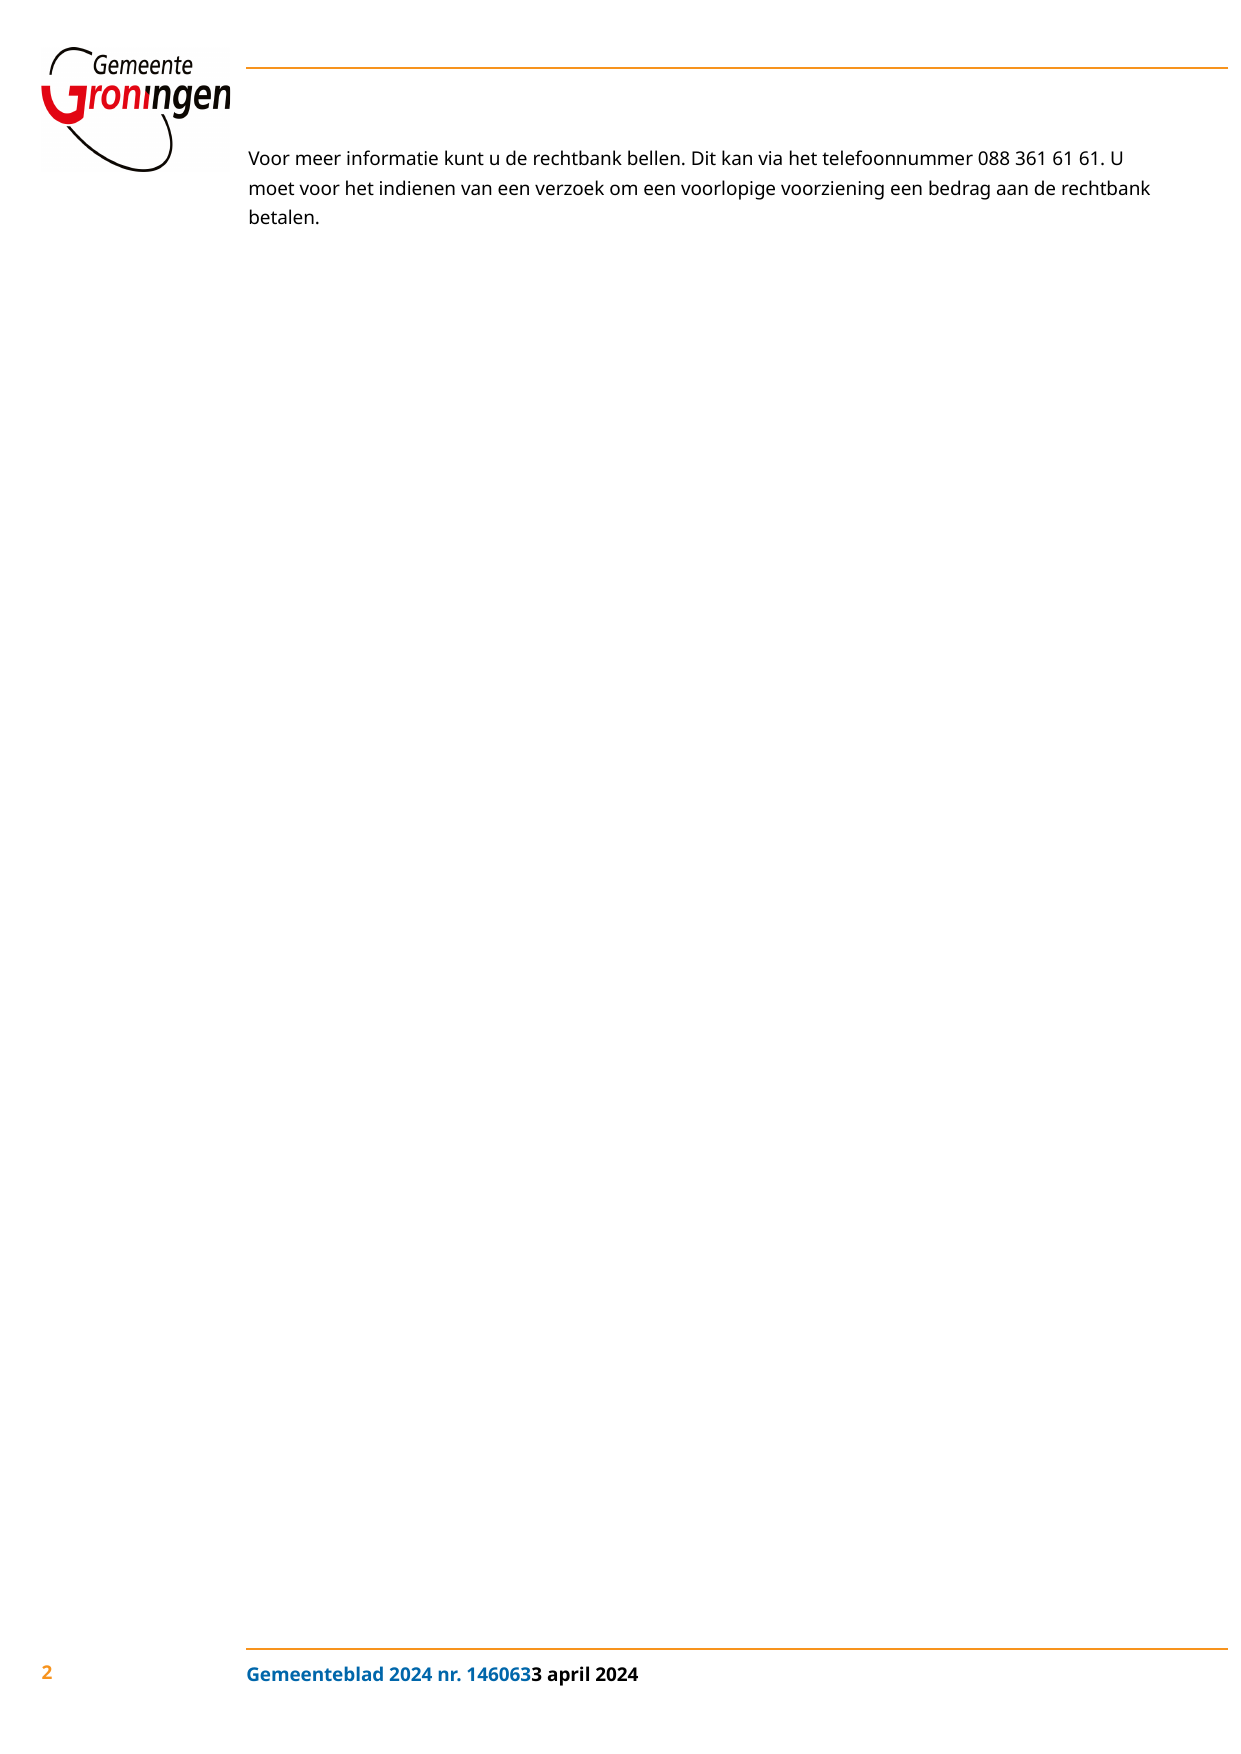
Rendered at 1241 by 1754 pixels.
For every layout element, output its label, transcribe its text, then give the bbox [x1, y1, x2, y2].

text Voor meer informatie kunt u de rechtbank bellen. Dit kan via het telefoonnummer 088 361 61 61. U moet voor het indienen van een verzoek om een voorlopige voorziening een bedrag aan de rechtbank betalen. [248, 145, 1152, 230]
picture [41, 47, 231, 172]
